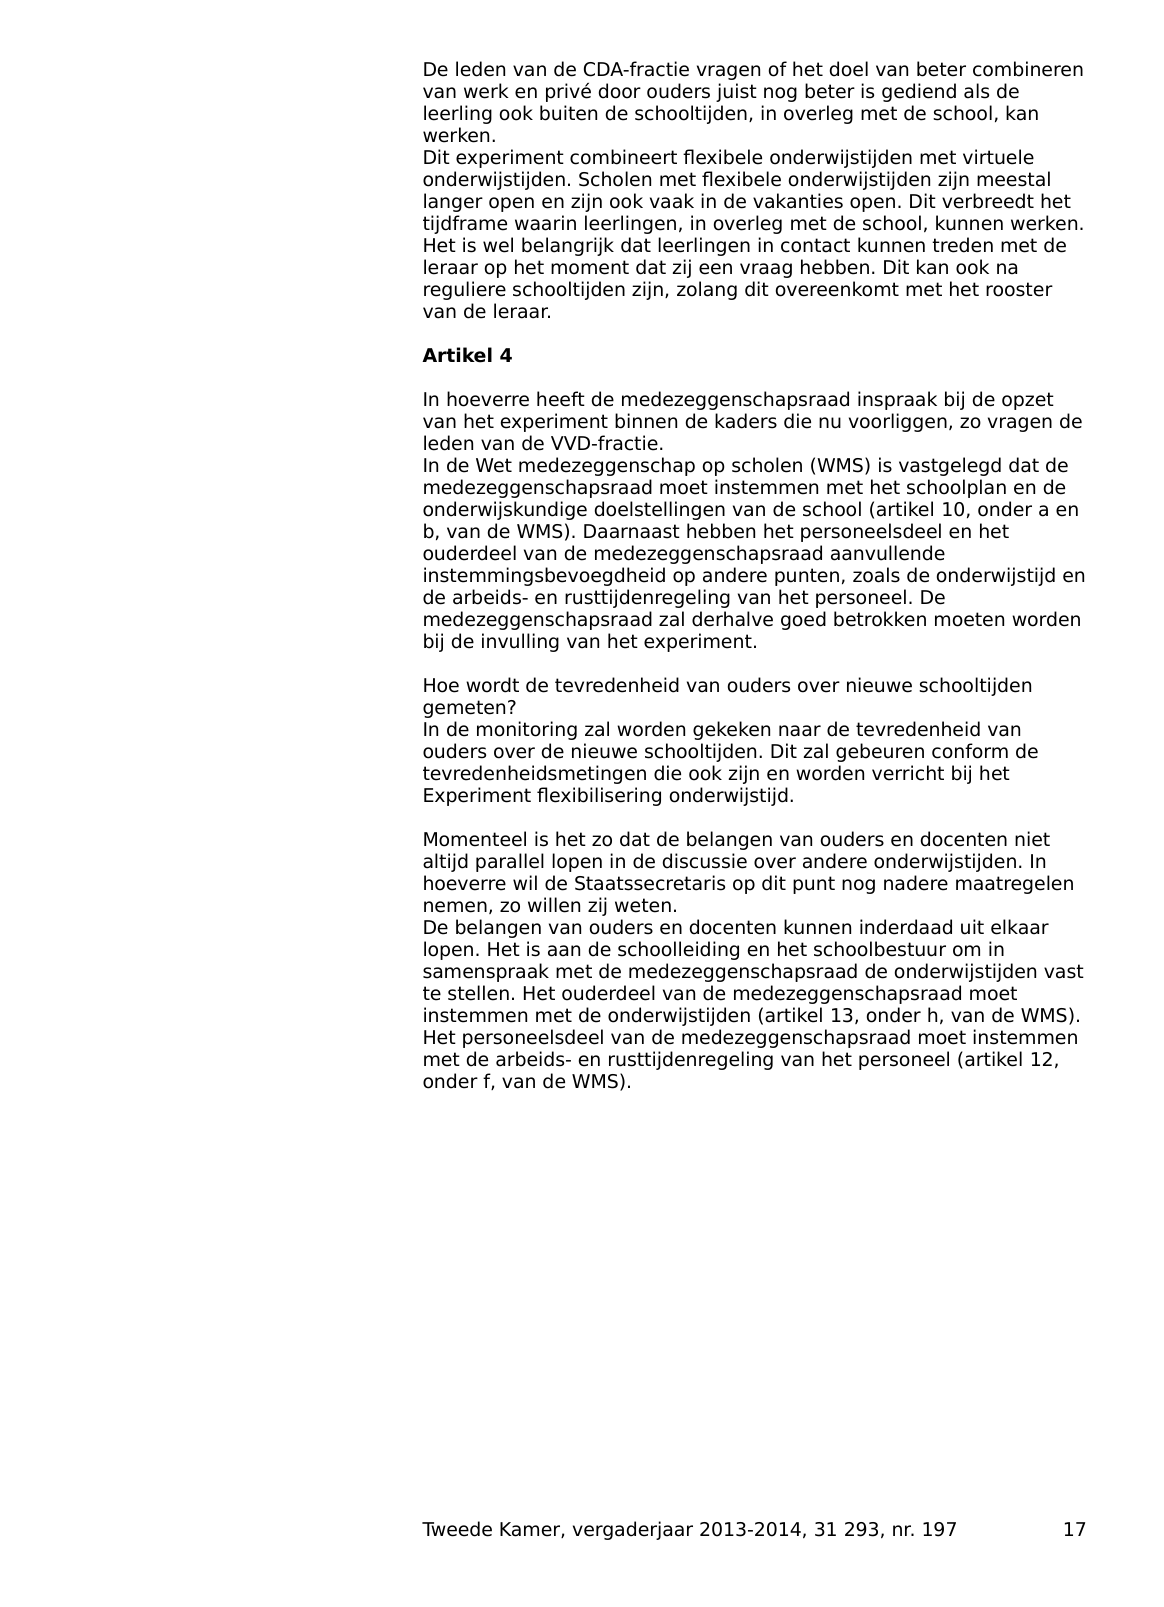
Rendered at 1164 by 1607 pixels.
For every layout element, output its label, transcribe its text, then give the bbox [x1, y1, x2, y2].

text Hoe wordt de tevredenheid van ouders over nieuwe schooltijden gemeten? [422, 675, 1087, 719]
text In de monitoring zal worden gekeken naar de tevredenheid van ouders over de nieuwe schooltijden. Dit zal gebeuren conform de tevredenheidsmetingen die ook zijn en worden verricht bij het Experiment flexibilisering onderwijstijd. [422, 719, 1087, 807]
text Dit experiment combineert flexibele onderwijstijden met virtuele onderwijstijden. Scholen met flexibele onderwijstijden zijn meestal langer open en zijn ook vaak in de vakanties open. Dit verbreedt het tijdframe waarin leerlingen, in overleg met de school, kunnen werken. Het is wel belangrijk dat leerlingen in contact kunnen treden met de leraar op het moment dat zij een vraag hebben. Dit kan ook na reguliere schooltijden zijn, zolang dit overeenkomt met het rooster van de leraar. [422, 147, 1087, 323]
text De leden van de CDA-fractie vragen of het doel van beter combineren van werk en privé door ouders juist nog beter is gediend als de leerling ook buiten de schooltijden, in overleg met de school, kan werken. [422, 59, 1087, 147]
text In hoeverre heeft de medezeggenschapsraad inspraak bij de opzet van het experiment binnen de kaders die nu voorliggen, zo vragen de leden van de VVD-fractie. [422, 389, 1087, 455]
text De belangen van ouders en docenten kunnen inderdaad uit elkaar lopen. Het is aan de schoolleiding en het schoolbestuur om in samenspraak met de medezeggenschapsraad de onderwijstijden vast te stellen. Het ouderdeel van de medezeggenschapsraad moet instemmen met de onderwijstijden (artikel 13, onder h, van de WMS). Het personeelsdeel van de medezeggenschapsraad moet instemmen met de arbeids- en rusttijdenregeling van het personeel (artikel 12, onder f, van de WMS). [422, 917, 1087, 1093]
text Momenteel is het zo dat de belangen van ouders en docenten niet altijd parallel lopen in de discussie over andere onderwijstijden. In hoeverre wil de Staatssecretaris op dit punt nog nadere maatregelen nemen, zo willen zij weten. [422, 829, 1087, 917]
text In de Wet medezeggenschap op scholen (WMS) is vastgelegd dat de medezeggenschapsraad moet instemmen met het schoolplan en de onderwijskundige doelstellingen van de school (artikel 10, onder a en b, van de WMS). Daarnaast hebben het personeelsdeel en het ouderdeel van de medezeggenschapsraad aanvullende instemmingsbevoegdheid op andere punten, zoals de onderwijstijd en de arbeids- en rusttijdenregeling van het personeel. De medezeggenschapsraad zal derhalve goed betrokken moeten worden bij de invulling van het experiment. [422, 455, 1087, 653]
subtitle Artikel 4 [422, 345, 1087, 367]
